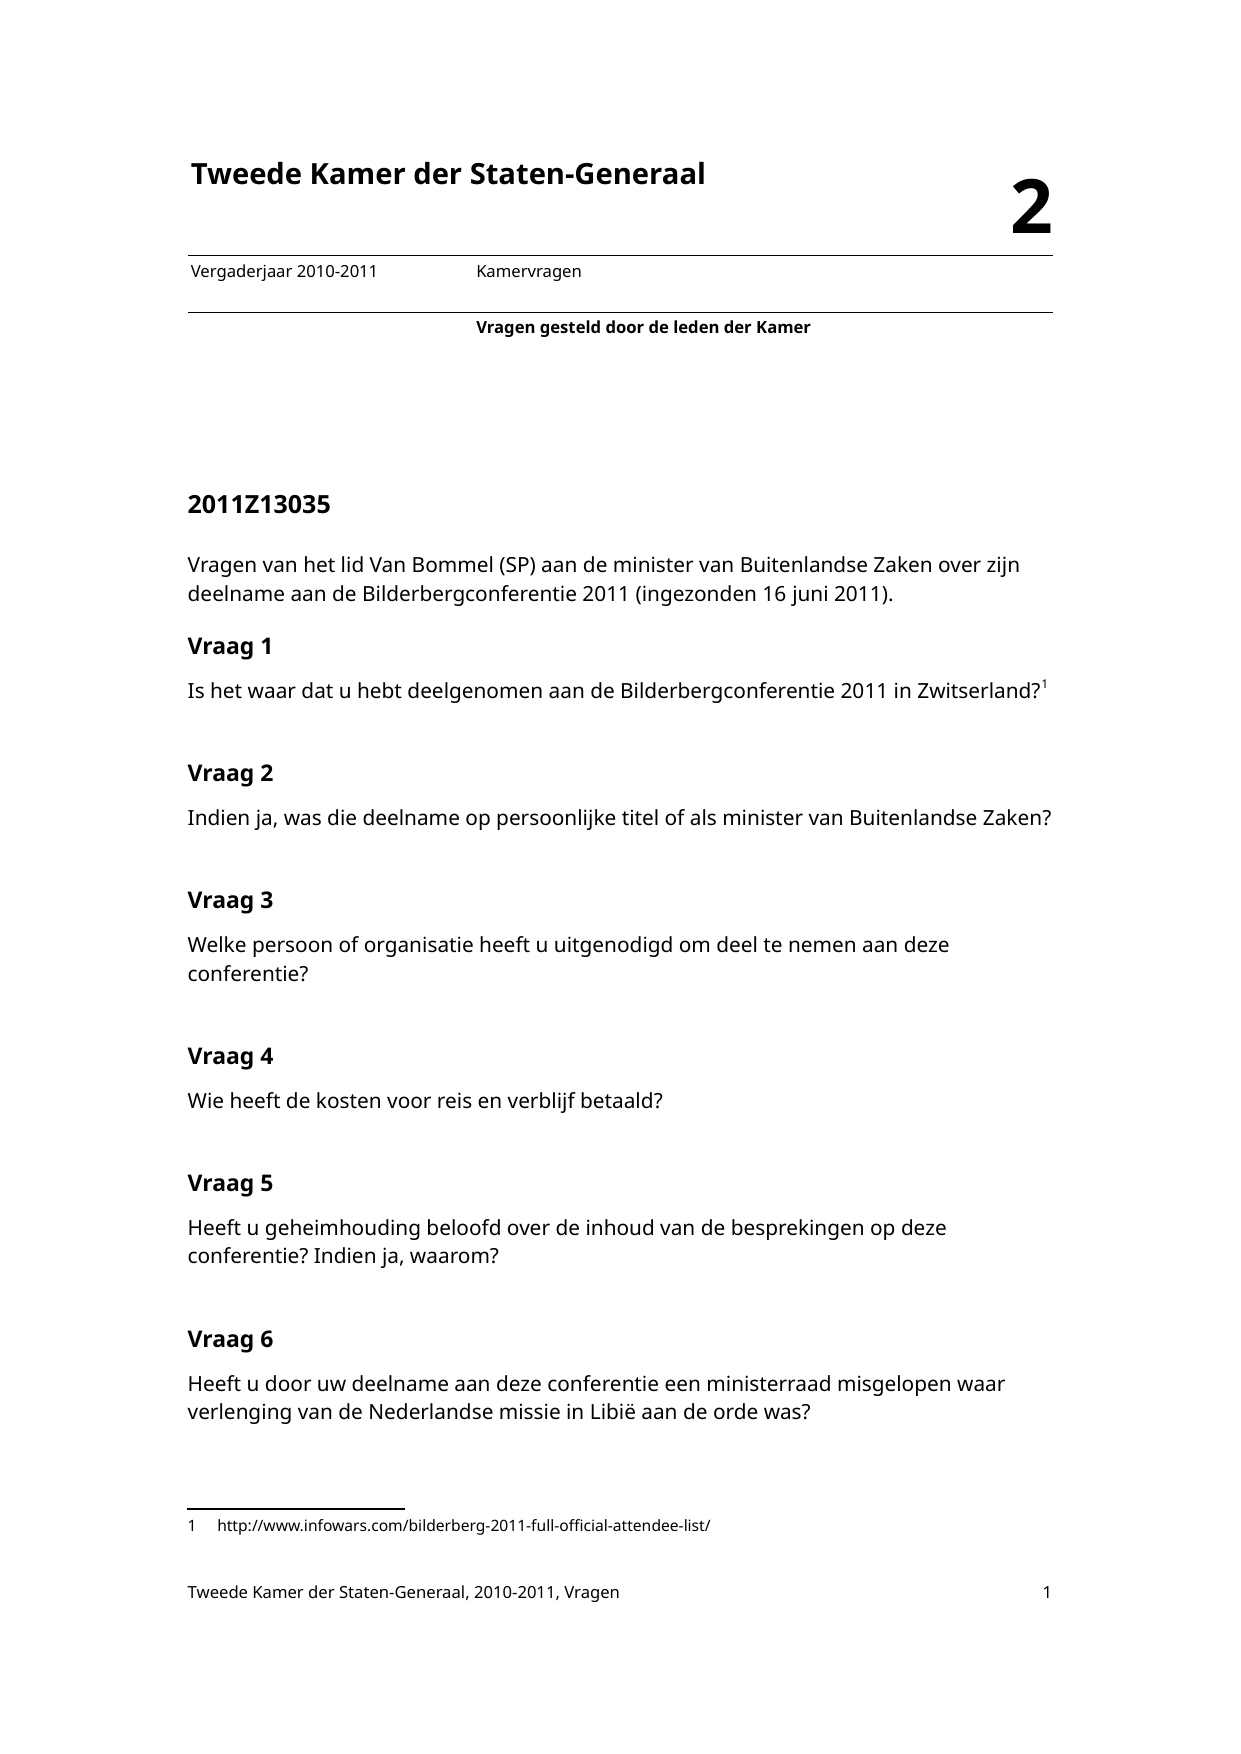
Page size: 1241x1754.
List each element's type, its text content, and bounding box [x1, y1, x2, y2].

text Heeft u geheimhouding beloofd over de inhoud van de besprekingen op deze conferentie? Indien ja, waarom? [187, 1213, 1053, 1270]
text 2011Z13035 [187, 487, 1053, 521]
table_cell Vergaderjaar 2010-2011 [188, 256, 473, 312]
subtitle Vraag 1 [187, 630, 1053, 661]
text Wie heeft de kosten voor reis en verblijf betaald? [187, 1086, 1053, 1114]
table_header Tweede Kamer der Staten-Generaal [188, 150, 879, 255]
table_cell Vragen gesteld door de leden der Kamer [473, 313, 1053, 339]
text http://www.infowars.com/bilderberg-2011-full-official-attendee-list/ [187, 1508, 1053, 1536]
subtitle Vraag 6 [187, 1322, 1053, 1354]
text Indien ja, was die deelname op persoonlijke titel of als minister van Buitenlandse Zaken? [187, 803, 1053, 832]
text Welke persoon of organisatie heeft u uitgenodigd om deel te nemen aan deze conferentie? [187, 930, 1053, 987]
subtitle Vraag 2 [187, 757, 1053, 788]
table_header 2 [880, 150, 1053, 255]
subtitle Vraag 4 [187, 1040, 1053, 1071]
table_cell Kamervragen [473, 256, 1053, 312]
text Heeft u door uw deelname aan deze conferentie een ministerraad misgelopen waar verlenging van de Nederlandse missie in Libië aan de orde was? [187, 1369, 1053, 1426]
text Vragen van het lid Van Bommel (SP) aan de minister van Buitenlandse Zaken over zijn deelname aan de Bilderbergconferentie 2011 (ingezonden 16 juni 2011). [187, 550, 1053, 607]
table_cell [188, 313, 473, 339]
subtitle Vraag 5 [187, 1167, 1053, 1198]
subtitle Vraag 3 [187, 884, 1053, 915]
text Is het waar dat u hebt deelgenomen aan de Bilderbergconferentie 2011 in Zwitserland? [187, 676, 1053, 704]
